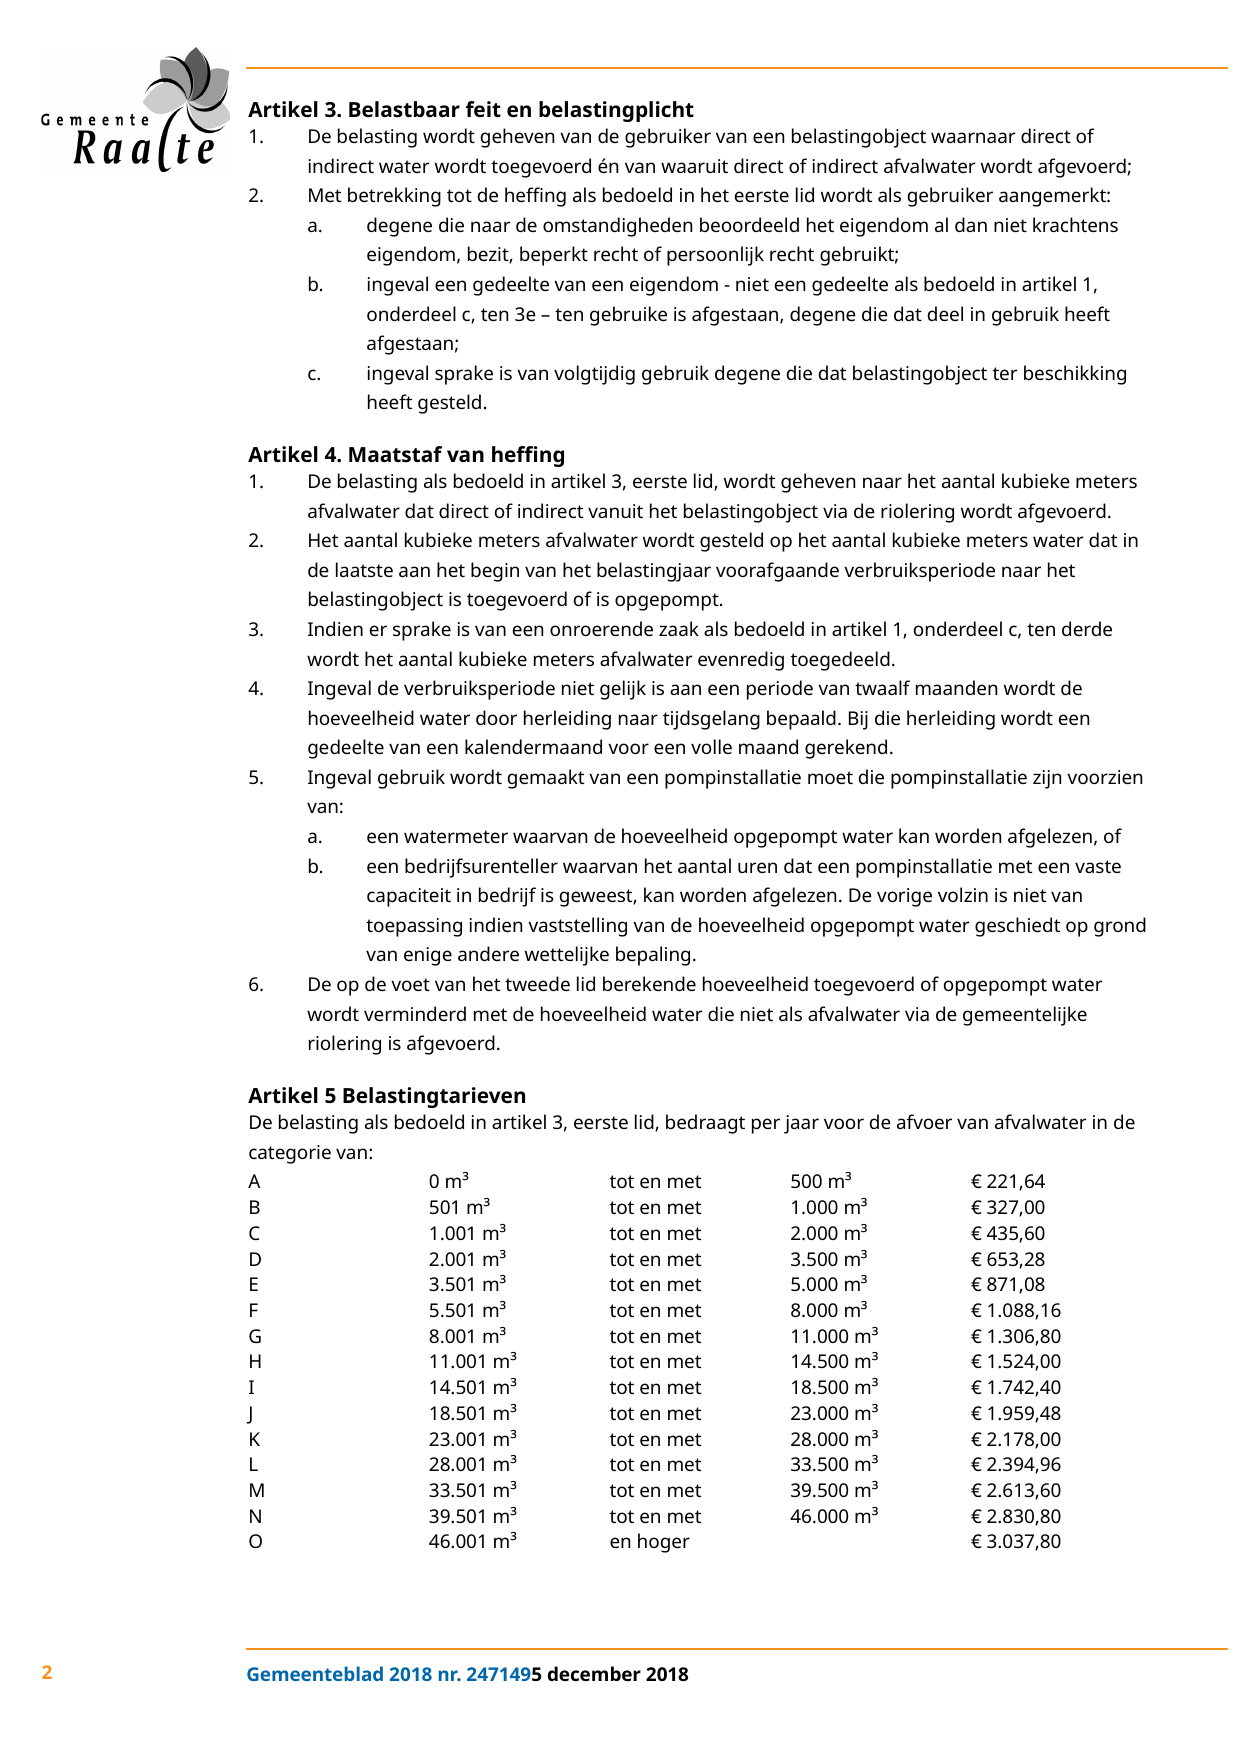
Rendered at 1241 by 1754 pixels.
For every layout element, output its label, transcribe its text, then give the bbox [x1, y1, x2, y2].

table_cell O [248, 1529, 429, 1554]
table_cell 1.000 m³ [790, 1194, 971, 1220]
table_cell € 1.959,48 [971, 1400, 1152, 1426]
list Ingeval de verbruiksperiode niet gelijk is aan een periode van twaalf maanden wordt de hoeveelheid water door herleiding naar tijdsgelang bepaald. Bij die herleiding wordt een gedeelte van een kalendermaand voor een volle maand gerekend. [248, 675, 1152, 760]
list ingeval sprake is van volgtijdig gebruik degene die dat belastingobject ter beschikking heeft gesteld. [307, 360, 1152, 415]
table_cell F [248, 1297, 429, 1323]
table_header 500 m³ [790, 1169, 971, 1194]
table_cell tot en met [609, 1349, 790, 1374]
table_cell [790, 1529, 971, 1554]
table_cell 3.501 m³ [429, 1271, 609, 1297]
table_cell 14.500 m³ [790, 1349, 971, 1374]
table_cell tot en met [609, 1246, 790, 1271]
table_cell 39.500 m³ [790, 1477, 971, 1503]
table_cell € 327,00 [971, 1194, 1152, 1220]
table_cell 5.000 m³ [790, 1271, 971, 1297]
table_cell 8.001 m³ [429, 1323, 609, 1349]
table_cell tot en met [609, 1503, 790, 1529]
table_cell B [248, 1194, 429, 1220]
table_cell 5.501 m³ [429, 1297, 609, 1323]
table_cell 46.001 m³ [429, 1529, 609, 1554]
table_cell H [248, 1349, 429, 1374]
text Artikel 4. Maatstaf van heffing [248, 440, 1152, 468]
table_cell 11.001 m³ [429, 1349, 609, 1374]
table_cell 1.001 m³ [429, 1220, 609, 1246]
table_cell tot en met [609, 1477, 790, 1503]
table_header A [248, 1169, 429, 1194]
table_cell € 2.394,96 [971, 1452, 1152, 1477]
table_cell tot en met [609, 1426, 790, 1452]
table_cell 501 m³ [429, 1194, 609, 1220]
table_cell 28.000 m³ [790, 1426, 971, 1452]
table_cell L [248, 1452, 429, 1477]
list Indien er sprake is van een onroerende zaak als bedoeld in artikel 1, onderdeel c, ten derde wordt het aantal kubieke meters afvalwater evenredig toegedeeld. [248, 616, 1152, 672]
table_header € 221,64 [971, 1169, 1152, 1194]
table_cell tot en met [609, 1452, 790, 1477]
table_cell tot en met [609, 1374, 790, 1400]
table_cell C [248, 1220, 429, 1246]
list degene die naar de omstandigheden beoordeeld het eigendom al dan niet krachtens eigendom, bezit, beperkt recht of persoonlijk recht gebruikt; [307, 212, 1152, 267]
table_cell J [248, 1400, 429, 1426]
table_cell 23.000 m³ [790, 1400, 971, 1426]
table_cell 14.501 m³ [429, 1374, 609, 1400]
table_cell 28.001 m³ [429, 1452, 609, 1477]
table_cell 2.000 m³ [790, 1220, 971, 1246]
table_cell 39.501 m³ [429, 1503, 609, 1529]
table_cell tot en met [609, 1400, 790, 1426]
table_cell € 1.524,00 [971, 1349, 1152, 1374]
table_cell € 1.742,40 [971, 1374, 1152, 1400]
table_cell tot en met [609, 1297, 790, 1323]
table_cell € 3.037,80 [971, 1529, 1152, 1554]
table_cell M [248, 1477, 429, 1503]
table_header tot en met [609, 1169, 790, 1194]
table_cell € 435,60 [971, 1220, 1152, 1246]
table_cell tot en met [609, 1194, 790, 1220]
table_cell 33.500 m³ [790, 1452, 971, 1477]
list ingeval een gedeelte van een eigendom - niet een gedeelte als bedoeld in artikel 1, onderdeel c, ten 3e – ten gebruike is afgestaan, degene die dat deel in gebruik heeft afgestaan; [307, 271, 1152, 356]
picture [41, 47, 231, 172]
list De op de voet van het tweede lid berekende hoeveelheid toegevoerd of opgepompt water wordt verminderd met de hoeveelheid water die niet als afvalwater via de gemeentelijke riolering is afgevoerd. [248, 971, 1152, 1056]
list Het aantal kubieke meters afvalwater wordt gesteld op het aantal kubieke meters water dat in de laatste aan het begin van het belastingjaar voorafgaande verbruiksperiode naar het belastingobject is toegevoerd of is opgepompt. [248, 527, 1152, 612]
text Artikel 3. Belastbaar feit en belastingplicht [248, 95, 1152, 123]
table_cell € 871,08 [971, 1271, 1152, 1297]
table_cell € 2.830,80 [971, 1503, 1152, 1529]
table_cell 18.500 m³ [790, 1374, 971, 1400]
table_cell 23.001 m³ [429, 1426, 609, 1452]
table_cell N [248, 1503, 429, 1529]
list Met betrekking tot de heffing als bedoeld in het eerste lid wordt als gebruiker aangemerkt: [248, 182, 1152, 208]
table_cell € 653,28 [971, 1246, 1152, 1271]
table_cell tot en met [609, 1271, 790, 1297]
list een bedrijfsurenteller waarvan het aantal uren dat een pompinstallatie met een vaste capaciteit in bedrijf is geweest, kan worden afgelezen. De vorige volzin is niet van toepassing indien vaststelling van de hoeveelheid opgepompt water geschiedt op grond van enige andere wettelijke bepaling. [307, 853, 1152, 967]
table_cell D [248, 1246, 429, 1271]
table_cell 33.501 m³ [429, 1477, 609, 1503]
table_cell 46.000 m³ [790, 1503, 971, 1529]
table_cell K [248, 1426, 429, 1452]
table_cell 2.001 m³ [429, 1246, 609, 1271]
list een watermeter waarvan de hoeveelheid opgepompt water kan worden afgelezen, of [307, 823, 1152, 849]
table_cell € 2.613,60 [971, 1477, 1152, 1503]
text De belasting als bedoeld in artikel 3, eerste lid, bedraagt per jaar voor de afvoer van afvalwater in de categorie van: [248, 1109, 1152, 1164]
table_header 0 m³ [429, 1169, 609, 1194]
table_cell 18.501 m³ [429, 1400, 609, 1426]
table_cell € 2.178,00 [971, 1426, 1152, 1452]
table_cell tot en met [609, 1220, 790, 1246]
list De belasting als bedoeld in artikel 3, eerste lid, wordt geheven naar het aantal kubieke meters afvalwater dat direct of indirect vanuit het belastingobject via de riolering wordt afgevoerd. [248, 468, 1152, 524]
table_cell 3.500 m³ [790, 1246, 971, 1271]
list De belasting wordt geheven van de gebruiker van een belastingobject waarnaar direct of indirect water wordt toegevoerd én van waaruit direct of indirect afvalwater wordt afgevoerd; [248, 123, 1152, 178]
table_cell € 1.306,80 [971, 1323, 1152, 1349]
table_cell tot en met [609, 1323, 790, 1349]
table_cell € 1.088,16 [971, 1297, 1152, 1323]
text Artikel 5 Belastingtarieven [248, 1081, 1152, 1109]
table_cell E [248, 1271, 429, 1297]
table_cell 8.000 m³ [790, 1297, 971, 1323]
table_cell I [248, 1374, 429, 1400]
list Ingeval gebruik wordt gemaakt van een pompinstallatie moet die pompinstallatie zijn voorzien van: [248, 764, 1152, 819]
table_cell 11.000 m³ [790, 1323, 971, 1349]
table_cell en hoger [609, 1529, 790, 1554]
table_cell G [248, 1323, 429, 1349]
